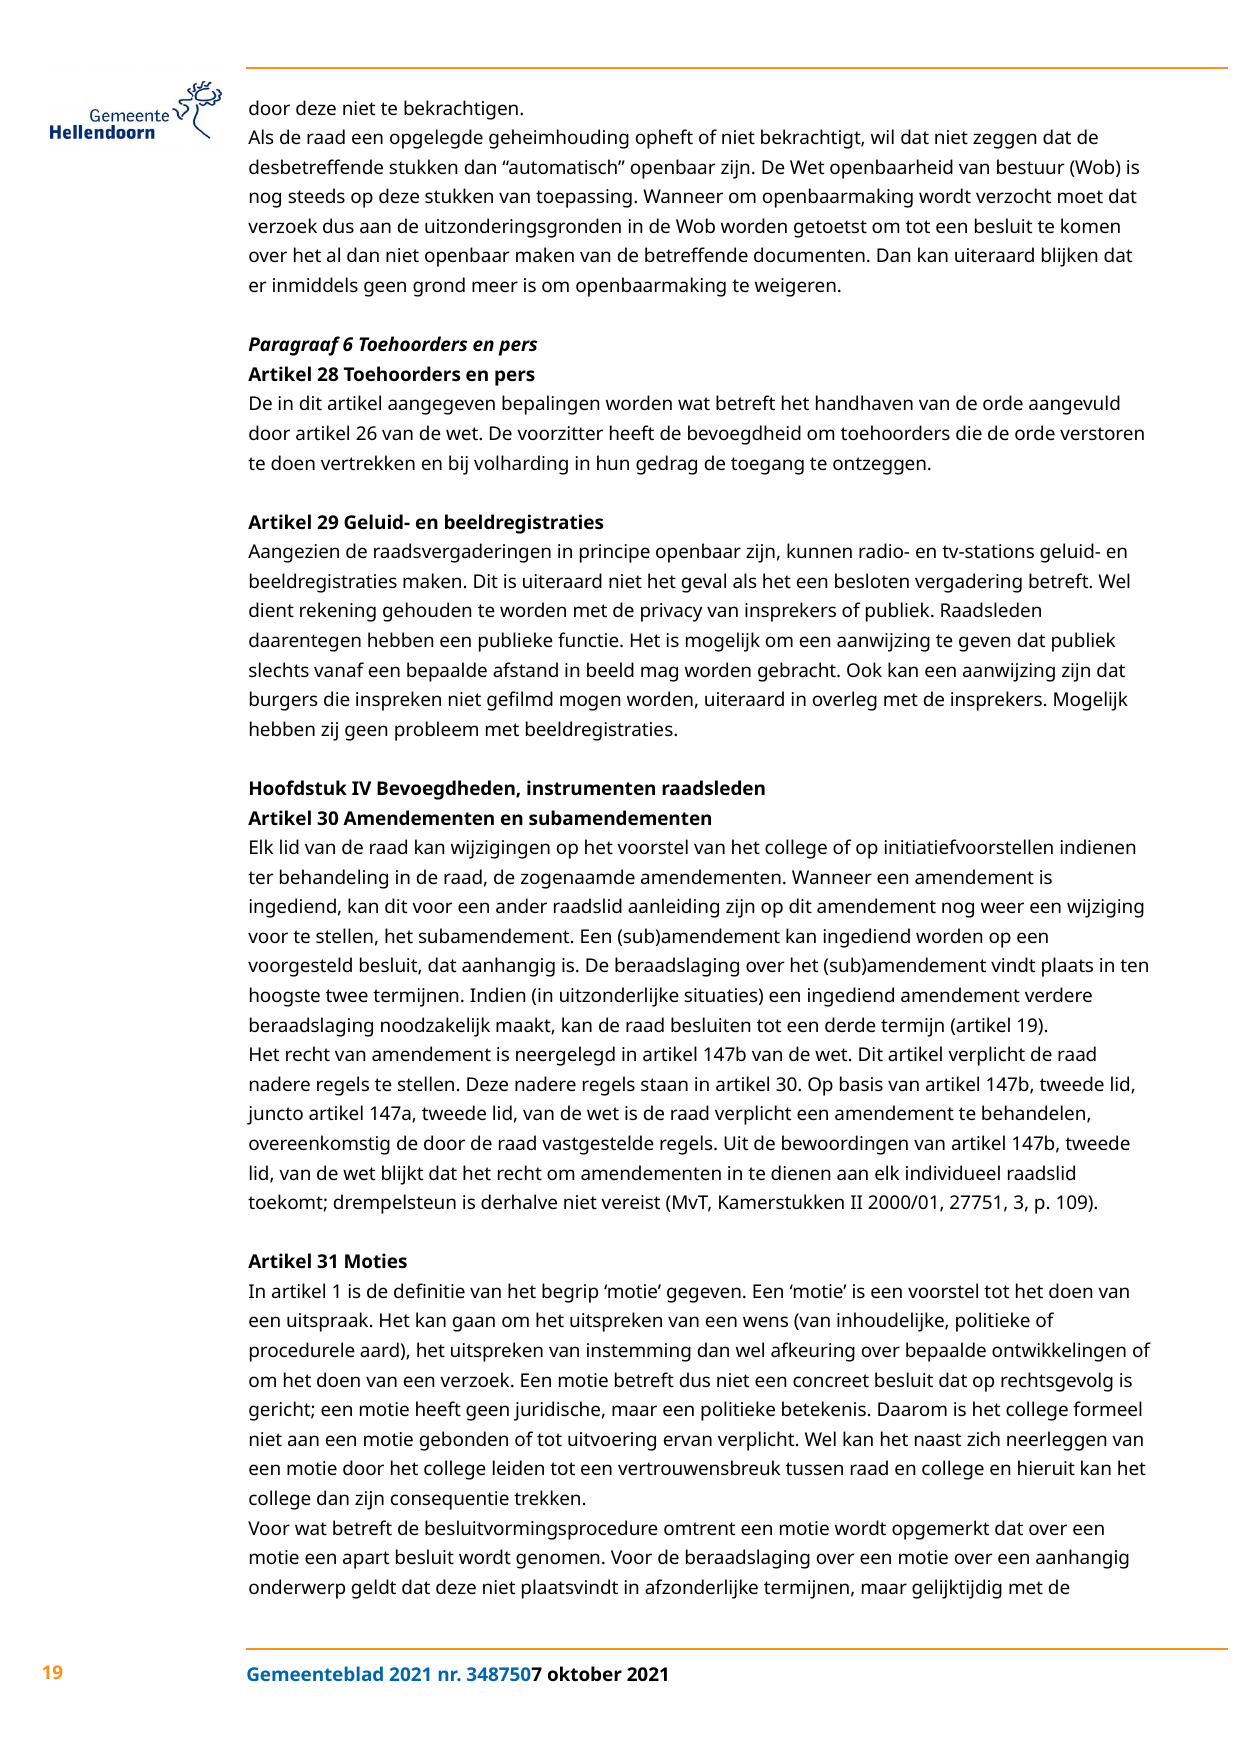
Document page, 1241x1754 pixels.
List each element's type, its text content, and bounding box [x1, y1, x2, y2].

text Artikel 28 Toehoorders en pers [248, 361, 1152, 387]
text In artikel 1 is de definitie van het begrip ‘motie’ gegeven. Een ‘motie’ is een voorstel tot het doen van een uitspraak. Het kan gaan om het uitspreken van een wens (van inhoudelijke, politieke of procedurele aard), het uitspreken van instemming dan wel afkeuring over bepaalde ontwikkelingen of om het doen van een verzoek. Een motie betreft dus niet een concreet besluit dat op rechtsgevolg is gericht; een motie heeft geen juridische, maar een politieke betekenis. Daarom is het college formeel niet aan een motie gebonden of tot uitvoering ervan verplicht. Wel kan het naast zich neerleggen van een motie door het college leiden tot een vertrouwensbreuk tussen raad en college en hieruit kan het college dan zijn consequentie trekken. [248, 1278, 1152, 1511]
text Artikel 29 Geluid- en beeldregistraties [248, 509, 1152, 535]
text Paragraaf 6 Toehoorders en pers [248, 331, 1152, 357]
text Als de raad een opgelegde geheimhouding opheft of niet bekrachtigt, wil dat niet zeggen dat de desbetreffende stukken dan “automatisch” openbaar zijn. De Wet openbaarheid van bestuur (Wob) is nog steeds op deze stukken van toepassing. Wanneer om openbaarmaking wordt verzocht moet dat verzoek dus aan de uitzonderingsgronden in de Wob worden getoetst om tot een besluit te komen over het al dan niet openbaar maken van de betreffende documenten. Dan kan uiteraard blijken dat er inmiddels geen grond meer is om openbaarmaking te weigeren. [248, 124, 1152, 298]
text Aangezien de raadsvergaderingen in principe openbaar zijn, kunnen radio- en tv-stations geluid- en beeldregistraties maken. Dit is uiteraard niet het geval als het een besloten vergadering betreft. Wel dient rekening gehouden te worden met de privacy van insprekers of publiek. Raadsleden daarentegen hebben een publieke functie. Het is mogelijk om een aanwijzing te geven dat publiek slechts vanaf een bepaalde afstand in beeld mag worden gebracht. Ook kan een aanwijzing zijn dat burgers die inspreken niet gefilmd mogen worden, uiteraard in overleg met de insprekers. Mogelijk hebben zij geen probleem met beeldregistraties. [248, 538, 1152, 742]
text Artikel 30 Amendementen en subamendementen [248, 805, 1152, 831]
text Artikel 31 Moties [248, 1248, 1152, 1274]
text Voor wat betreft de besluitvormingsprocedure omtrent een motie wordt opgemerkt dat over een motie een apart besluit wordt genomen. Voor de beraadslaging over een motie over een aanhangig onderwerp geldt dat deze niet plaatsvindt in afzonderlijke termijnen, maar gelijktijdig met de [248, 1515, 1152, 1600]
picture [41, 47, 231, 172]
text door deze niet te bekrachtigen. [248, 95, 1152, 121]
text Hoofdstuk IV Bevoegdheden, instrumenten raadsleden [248, 775, 1152, 801]
text De in dit artikel aangegeven bepalingen worden wat betreft het handhaven van de orde aangevuld door artikel 26 van de wet. De voorzitter heeft de bevoegdheid om toehoorders die de orde verstoren te doen vertrekken en bij volharding in hun gedrag de toegang te ontzeggen. [248, 391, 1152, 476]
text Het recht van amendement is neergelegd in artikel 147b van de wet. Dit artikel verplicht de raad nadere regels te stellen. Deze nadere regels staan in artikel 30. Op basis van artikel 147b, tweede lid, juncto artikel 147a, tweede lid, van de wet is de raad verplicht een amendement te behandelen, overeenkomstig de door de raad vastgestelde regels. Uit de bewoordingen van artikel 147b, tweede lid, van de wet blijkt dat het recht om amendementen in te dienen aan elk individueel raadslid toekomt; drempelsteun is derhalve niet vereist (MvT, Kamerstukken II 2000/01, 27751, 3, p. 109). [248, 1041, 1152, 1215]
text Elk lid van de raad kan wijzigingen op het voorstel van het college of op initiatiefvoorstellen indienen ter behandeling in de raad, de zogenaamde amendementen. Wanneer een amendement is ingediend, kan dit voor een ander raadslid aanleiding zijn op dit amendement nog weer een wijziging voor te stellen, het subamendement. Een (sub)amendement kan ingediend worden op een voorgesteld besluit, dat aanhangig is. De beraadslaging over het (sub)amendement vindt plaats in ten hoogste twee termijnen. Indien (in uitzonderlijke situaties) een ingediend amendement verdere beraadslaging noodzakelijk maakt, kan de raad besluiten tot een derde termijn (artikel 19). [248, 834, 1152, 1038]
